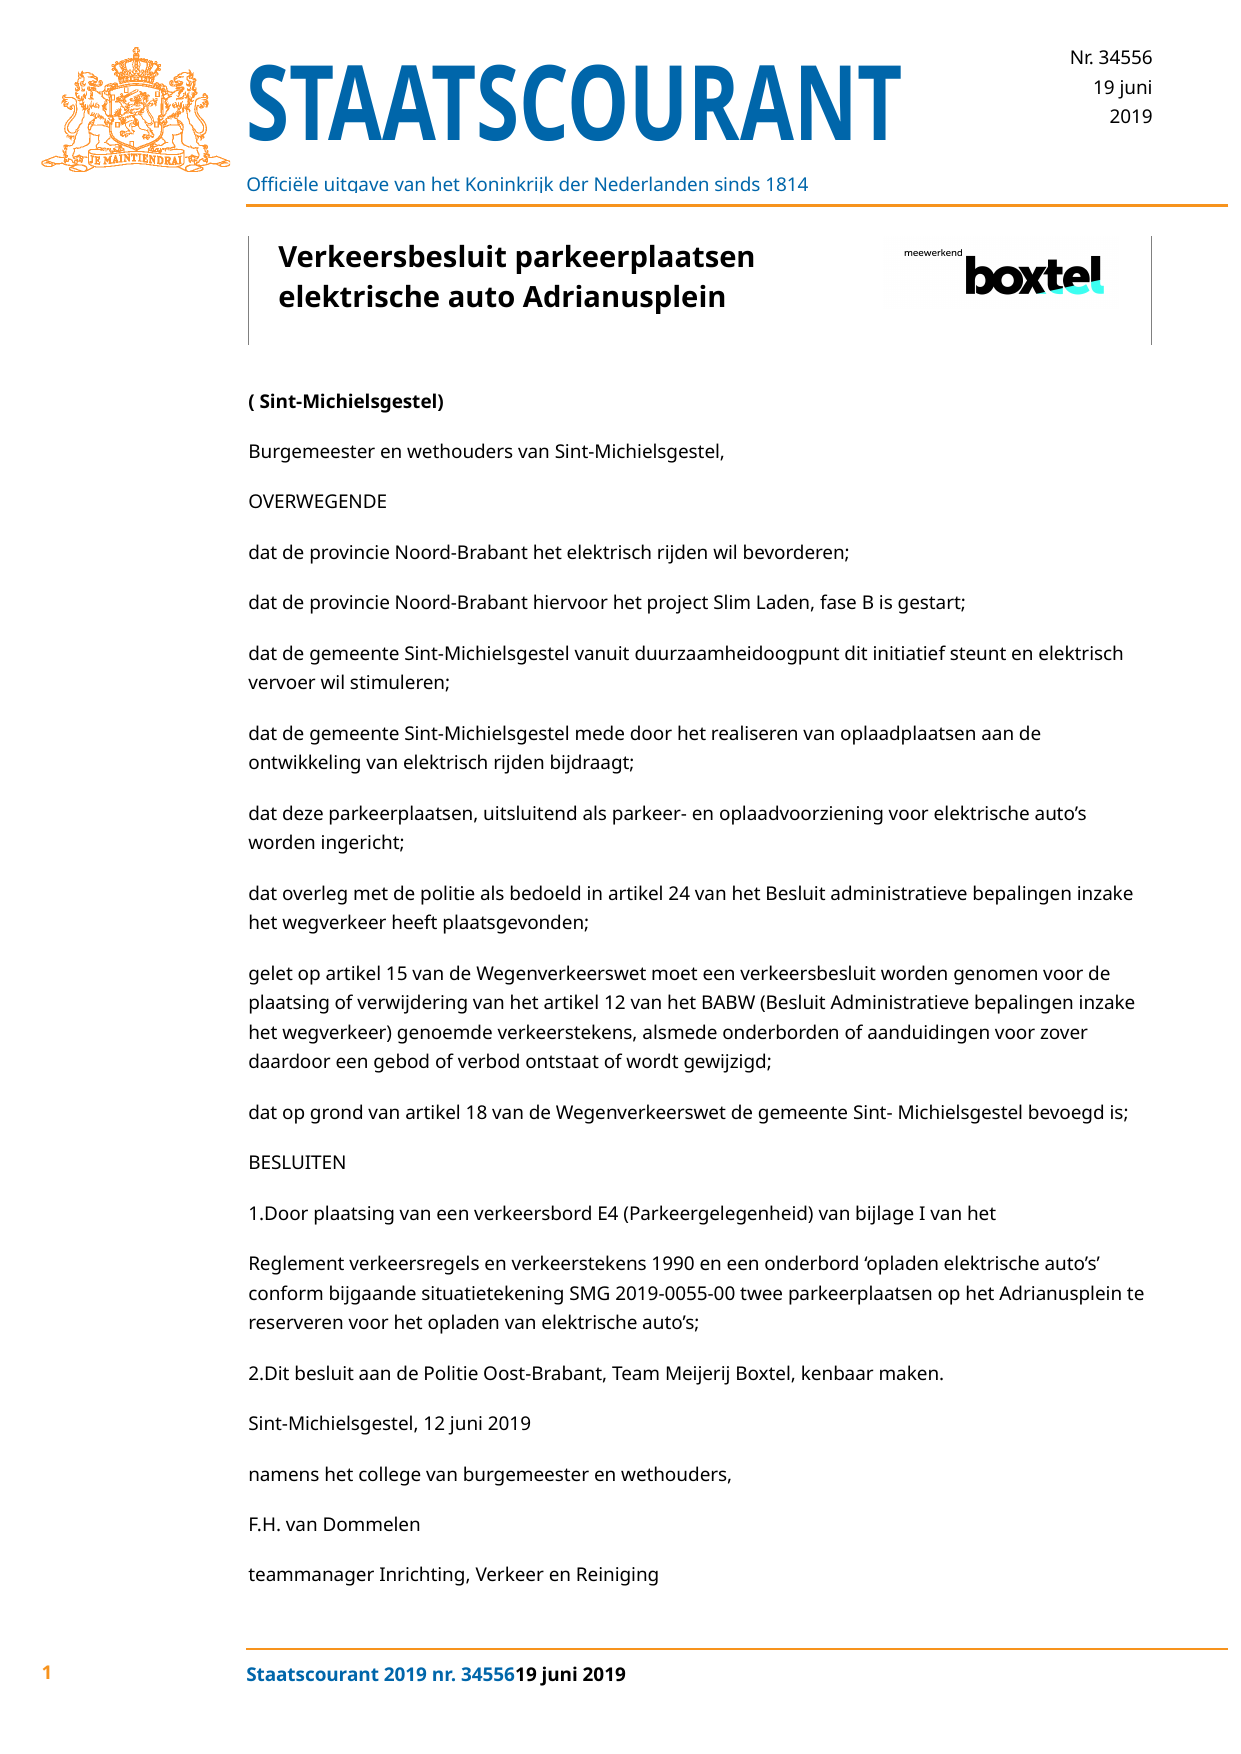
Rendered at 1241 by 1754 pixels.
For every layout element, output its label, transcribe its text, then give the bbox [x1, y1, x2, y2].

text dat overleg met de politie als bedoeld in artikel 24 van het Besluit administratieve bepalingen inzake het wegverkeer heeft plaatsgevonden; [248, 880, 1152, 935]
text Burgemeester en wethouders van Sint-Michielsgestel, [248, 438, 1152, 464]
text 2.Dit besluit aan de Politie Oost-Brabant, Team Meijerij Boxtel, kenbaar maken. [248, 1360, 1152, 1386]
text Sint-Michielsgestel, 12 juni 2019 [248, 1410, 1152, 1436]
text F.H. van Dommelen [248, 1511, 1152, 1537]
text ( Sint-Michielsgestel) [248, 388, 1152, 414]
text dat de gemeente Sint-Michielsgestel vanuit duurzaamheidoogpunt dit initiatief steunt en elektrisch vervoer wil stimuleren; [248, 640, 1152, 695]
table_header Verkeersbesluit parkeerplaatsen elektrische auto Adrianusplein [249, 236, 850, 345]
text dat deze parkeerplaatsen, uitsluitend als parkeer- en oplaadvoorziening voor elektrische auto’s worden ingericht; [248, 800, 1152, 855]
text dat de provincie Noord-Brabant hiervoor het project Slim Laden, fase B is gestart; [248, 589, 1152, 615]
picture [41, 47, 231, 172]
text dat de gemeente Sint-Michielsgestel mede door het realiseren van oplaadplaatsen aan de ontwikkeling van elektrisch rijden bijdraagt; [248, 720, 1152, 775]
text teammanager Inrichting, Verkeer en Reiniging [248, 1562, 1152, 1587]
text gelet op artikel 15 van de Wegenverkeerswet moet een verkeersbesluit worden genomen voor de plaatsing of verwijdering van het artikel 12 van het BABW (Besluit Administratieve bepalingen inzake het wegverkeer) genoemde verkeerstekens, alsmede onderborden of aanduidingen voor zover daardoor een gebod of verbod ontstaat of wordt gewijzigd; [248, 960, 1152, 1074]
text BESLUITEN [248, 1149, 1152, 1175]
text OVERWEGENDE [248, 489, 1152, 514]
table_header [850, 236, 1151, 345]
picture [882, 236, 1119, 309]
text dat de provincie Noord-Brabant het elektrisch rijden wil bevorderen; [248, 539, 1152, 565]
text dat op grond van artikel 18 van de Wegenverkeerswet de gemeente Sint- Michielsgestel bevoegd is; [248, 1099, 1152, 1125]
text namens het college van burgemeester en wethouders, [248, 1461, 1152, 1487]
text Reglement verkeersregels en verkeerstekens 1990 en een onderbord ‘opladen elektrische auto’s’ conform bijgaande situatietekening SMG 2019-0055-00 twee parkeerplaatsen op het Adrianusplein te reserveren voor het opladen van elektrische auto’s; [248, 1250, 1152, 1335]
text 1.Door plaatsing van een verkeersbord E4 (Parkeergelegenheid) van bijlage I van het [248, 1200, 1152, 1226]
